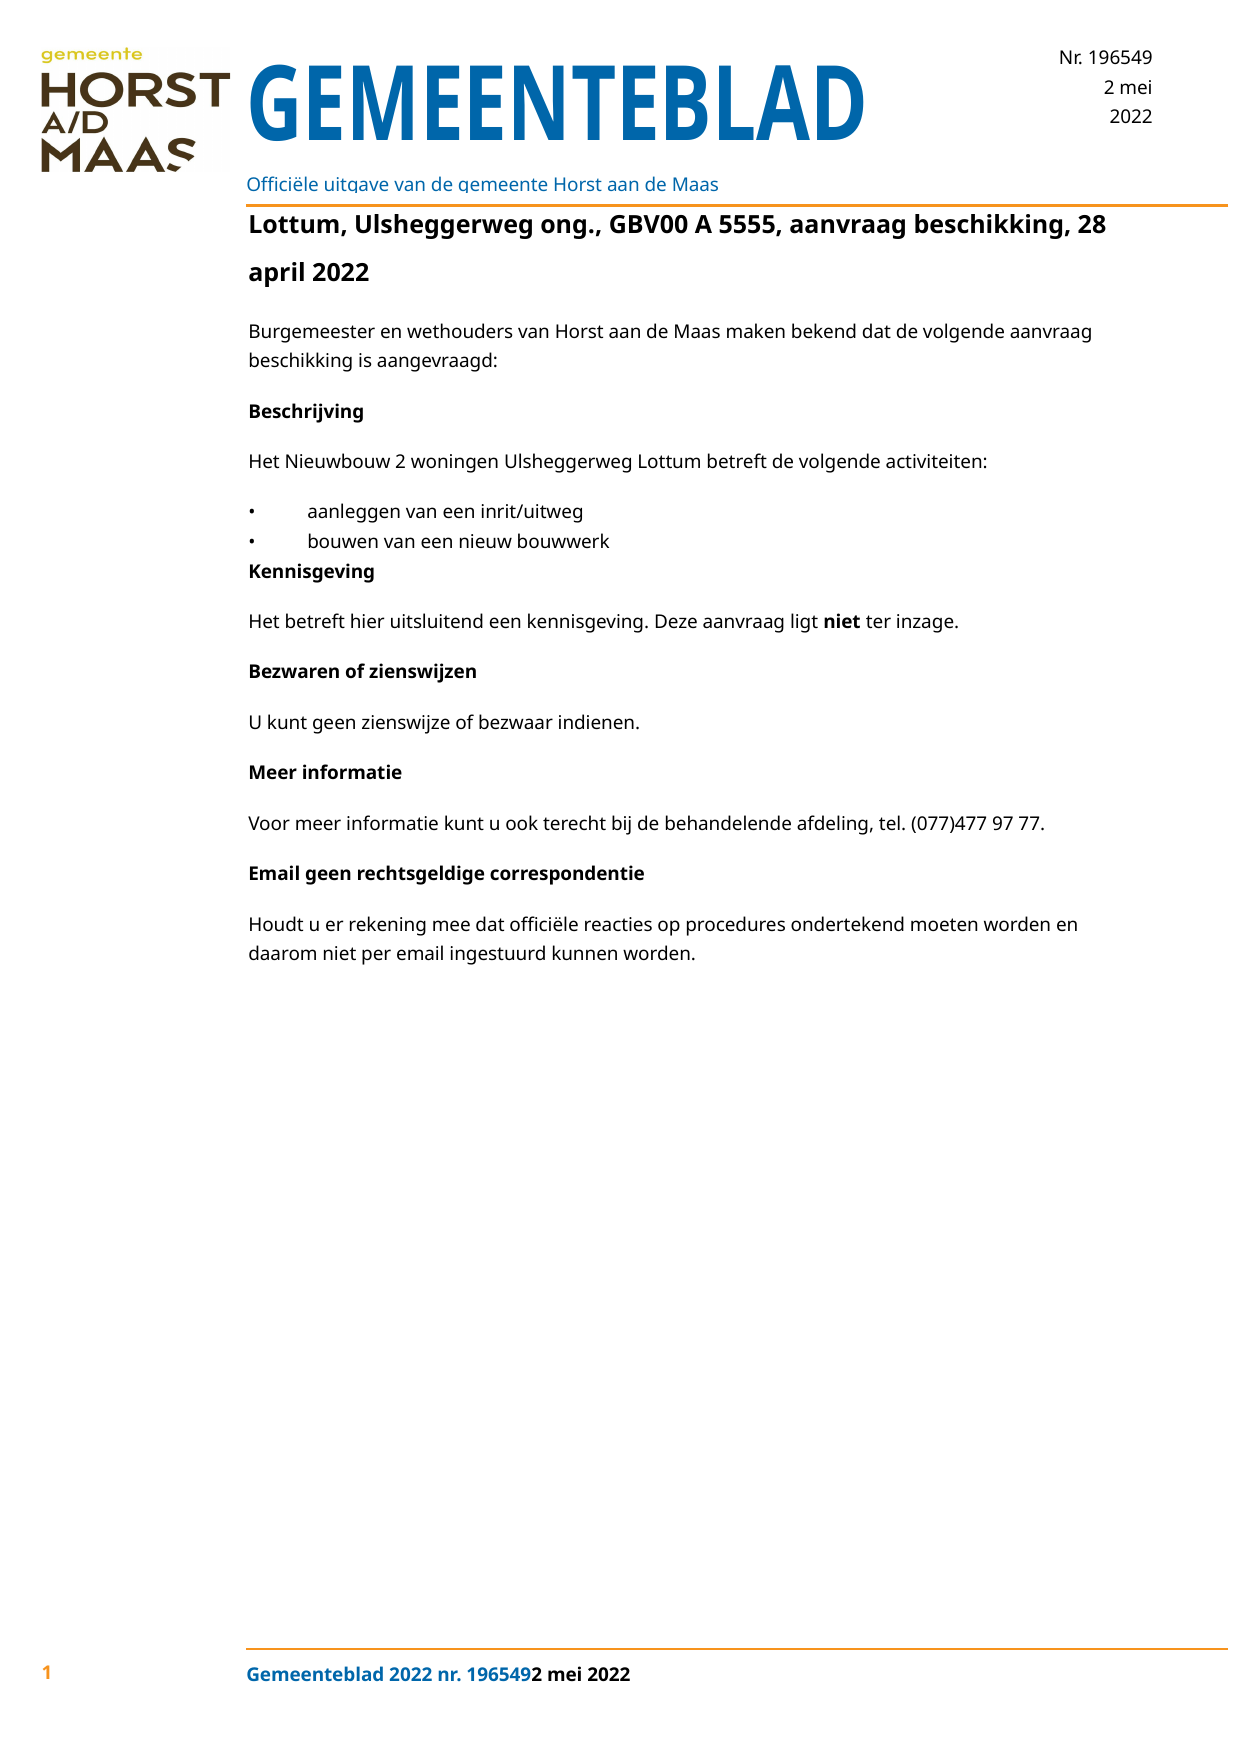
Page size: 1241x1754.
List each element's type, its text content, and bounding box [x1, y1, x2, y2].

list aanleggen van een inrit/uitweg [248, 499, 1152, 524]
text U kunt geen zienswijze of bezwaar indienen. [248, 709, 1152, 735]
text Meer informatie [248, 759, 1152, 785]
text Email geen rechtsgeldige correspondentie [248, 860, 1152, 886]
text Houdt u er rekening mee dat officiële reacties op procedures ondertekend moeten worden en daarom niet per email ingestuurd kunnen worden. [248, 911, 1152, 966]
text Lottum, Ulsheggerweg ong., GBV00 A 5555, aanvraag beschikking, 28 april 2022 [248, 207, 1152, 288]
text Het betreft hier uitsluitend een kennisgeving. Deze aanvraag ligt niet ter inzage. [248, 608, 1152, 634]
text Voor meer informatie kunt u ook terecht bij de behandelende afdeling, tel. (077)477 97 77. [248, 810, 1152, 836]
text Het Nieuwbouw 2 woningen Ulsheggerweg Lottum betreft de volgende activiteiten: [248, 448, 1152, 474]
text Burgemeester en wethouders van Horst aan de Maas maken bekend dat de volgende aanvraag beschikking is aangevraagd: [248, 318, 1152, 373]
list bouwen van een nieuw bouwwerk [248, 528, 1152, 554]
text Beschrijving [248, 398, 1152, 424]
text Kennisgeving [248, 558, 1152, 584]
text Bezwaren of zienswijzen [248, 659, 1152, 684]
picture [41, 47, 231, 172]
